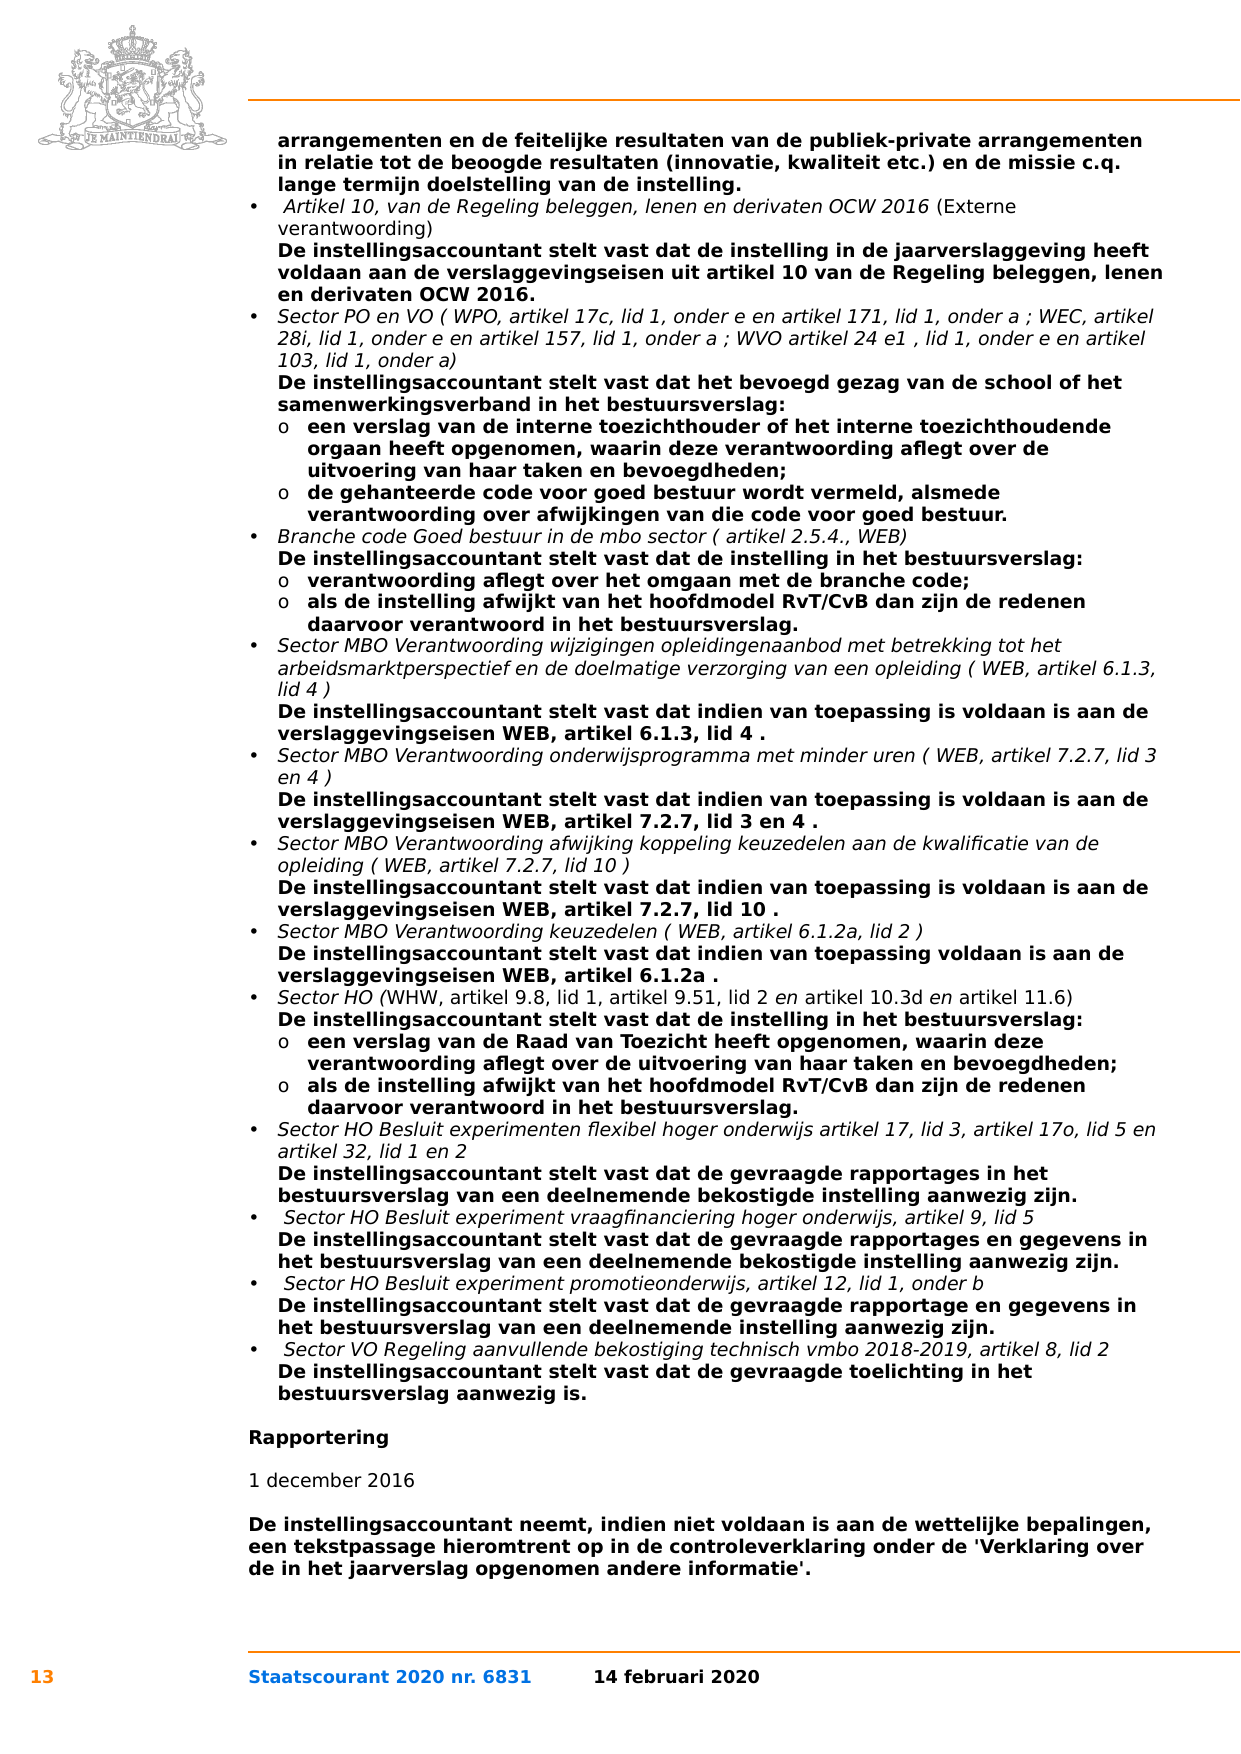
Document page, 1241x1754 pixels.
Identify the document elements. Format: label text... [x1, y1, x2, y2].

text De instellingsaccountant stelt vast dat het bevoegd gezag van de school of het samenwerkingsverband in het bestuursverslag: [277, 372, 1163, 416]
subtitle 1 december 2016 [248, 1470, 1163, 1492]
text • Sector MBO Verantwoording keuzedelen ( WEB, artikel 6.1.2a, lid 2 ) [248, 921, 1163, 943]
text De instellingsaccountant stelt vast dat de gevraagde rapportages in het bestuursverslag van een deelnemende bekostigde instelling aanwezig zijn. [277, 1163, 1163, 1207]
text o als de instelling afwijkt van het hoofdmodel RvT/CvB dan zijn de redenen daarvoor verantwoord in het bestuursverslag. [278, 1075, 1163, 1119]
text • Artikel 10, van de Regeling beleggen, lenen en derivaten OCW 2016 (Externe verantwoording) [248, 196, 1163, 240]
text De instellingsaccountant stelt vast dat de gevraagde rapportage en gegevens in het bestuursverslag van een deelnemende instelling aanwezig zijn. [277, 1295, 1163, 1339]
subtitle Rapportering [248, 1427, 1163, 1448]
text o verantwoording aflegt over het omgaan met de branche code; [278, 569, 1163, 591]
text • Sector HO (WHW, artikel 9.8, lid 1, artikel 9.51, lid 2 en artikel 10.3d en artikel 11.6) [248, 987, 1163, 1009]
text o als de instelling afwijkt van het hoofdmodel RvT/CvB dan zijn de redenen daarvoor verantwoord in het bestuursverslag. [278, 591, 1163, 635]
text • Sector HO Besluit experiment vraagfinanciering hoger onderwijs, artikel 9, lid 5 [248, 1207, 1163, 1229]
text De instellingsaccountant neemt, indien niet voldaan is aan de wettelijke bepalingen, een tekstpassage hieromtrent op in de controleverklaring onder de 'Verklaring over de in het jaarverslag opgenomen andere informatie'. [248, 1514, 1163, 1580]
text • Sector MBO Verantwoording onderwijsprogramma met minder uren ( WEB, artikel 7.2.7, lid 3 en 4 ) [248, 745, 1163, 789]
text De instellingsaccountant stelt vast dat indien van toepassing voldaan is aan de verslaggevingseisen WEB, artikel 6.1.2a . [277, 943, 1163, 987]
text De instellingsaccountant stelt vast dat indien van toepassing is voldaan is aan de verslaggevingseisen WEB, artikel 7.2.7, lid 10 . [277, 877, 1163, 921]
text arrangementen en de feitelijke resultaten van de publiek-private arrangementen in relatie tot de beoogde resultaten (innovatie, kwaliteit etc.) en de missie c.q. lange termijn doelstelling van de instelling. [277, 130, 1163, 196]
text • Sector PO en VO ( WPO, artikel 17c, lid 1, onder e en artikel 171, lid 1, onder a ; WEC, artikel 28i, lid 1, onder e en artikel 157, lid 1, onder a ; WVO artikel 24 e1 , lid 1, onder e en artikel 103, lid 1, onder a) [248, 306, 1163, 372]
text • Sector MBO Verantwoording wijzigingen opleidingenaanbod met betrekking tot het arbeidsmarktperspectief en de doelmatige verzorging van een opleiding ( WEB, artikel 6.1.3, lid 4 ) [248, 635, 1163, 701]
text De instellingsaccountant stelt vast dat indien van toepassing is voldaan is aan de verslaggevingseisen WEB, artikel 6.1.3, lid 4 . [277, 701, 1163, 745]
text De instellingsaccountant stelt vast dat de gevraagde toelichting in het bestuursverslag aanwezig is. [277, 1361, 1163, 1405]
text • Sector VO Regeling aanvullende bekostiging technisch vmbo 2018-2019, artikel 8, lid 2 [248, 1339, 1163, 1361]
text De instellingsaccountant stelt vast dat de instelling in het bestuursverslag: [277, 1009, 1163, 1031]
text o de gehanteerde code voor goed bestuur wordt vermeld, alsmede verantwoording over afwijkingen van die code voor goed bestuur. [278, 482, 1163, 526]
text o een verslag van de Raad van Toezicht heeft opgenomen, waarin deze verantwoording aflegt over de uitvoering van haar taken en bevoegdheden; [278, 1031, 1163, 1075]
text De instellingsaccountant stelt vast dat de instelling in de jaarverslaggeving heeft voldaan aan de verslaggevingseisen uit artikel 10 van de Regeling beleggen, lenen en derivaten OCW 2016. [277, 240, 1163, 306]
text • Sector MBO Verantwoording afwijking koppeling keuzedelen aan de kwalificatie van de opleiding ( WEB, artikel 7.2.7, lid 10 ) [248, 833, 1163, 877]
text De instellingsaccountant stelt vast dat de instelling in het bestuursverslag: [277, 547, 1163, 569]
text • Branche code Goed bestuur in de mbo sector ( artikel 2.5.4., WEB) [248, 526, 1163, 547]
text De instellingsaccountant stelt vast dat de gevraagde rapportages en gegevens in het bestuursverslag van een deelnemende bekostigde instelling aanwezig zijn. [277, 1229, 1163, 1273]
text o een verslag van de interne toezichthouder of het interne toezichthoudende orgaan heeft opgenomen, waarin deze verantwoording aflegt over de uitvoering van haar taken en bevoegdheden; [278, 416, 1163, 482]
text De instellingsaccountant stelt vast dat indien van toepassing is voldaan is aan de verslaggevingseisen WEB, artikel 7.2.7, lid 3 en 4 . [277, 789, 1163, 833]
text • Sector HO Besluit experimenten flexibel hoger onderwijs artikel 17, lid 3, artikel 17o, lid 5 en artikel 32, lid 1 en 2 [248, 1119, 1163, 1163]
picture [38, 25, 227, 150]
text • Sector HO Besluit experiment promotieonderwijs, artikel 12, lid 1, onder b [248, 1273, 1163, 1295]
